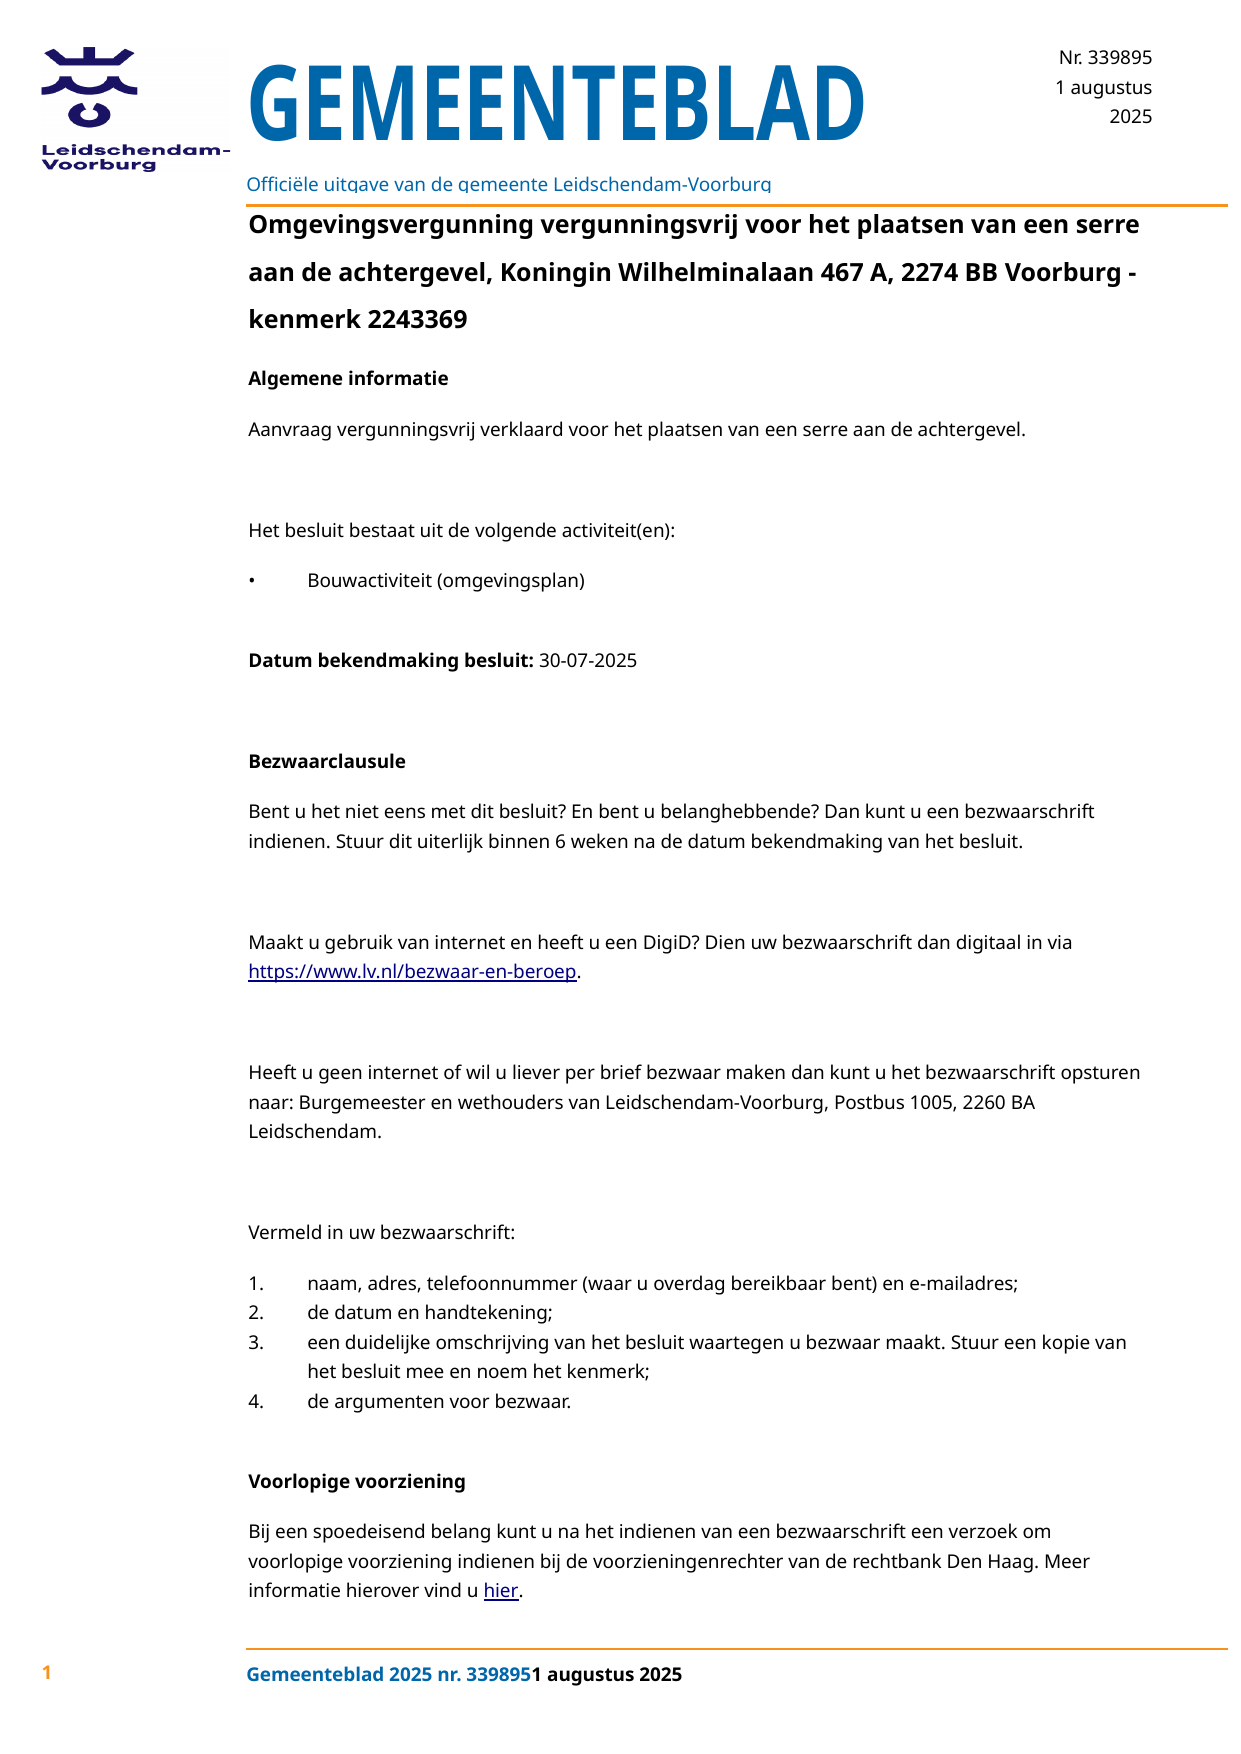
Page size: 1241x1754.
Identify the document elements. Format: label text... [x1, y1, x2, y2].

picture [41, 47, 231, 172]
list Bouwactiviteit (omgevingsplan) [248, 567, 1152, 593]
text Bezwaarclausule [248, 748, 1152, 774]
text Vermeld in uw bezwaarschrift: [248, 1219, 1152, 1245]
text Aanvraag vergunningsvrij verklaard voor het plaatsen van een serre aan de achtergevel. [248, 416, 1152, 442]
text Bent u het niet eens met dit besluit? En bent u belanghebbende? Dan kunt u een bezwaarschrift indienen. Stuur dit uiterlijk binnen 6 weken na de datum bekendmaking van het besluit. [248, 798, 1152, 854]
list een duidelijke omschrijving van het besluit waartegen u bezwaar maakt. Stuur een kopie van het besluit mee en noem het kenmerk; [248, 1329, 1152, 1384]
text Voorlopige voorziening [248, 1468, 1152, 1494]
list de datum en handtekening; [248, 1299, 1152, 1325]
text Algemene informatie [248, 366, 1152, 391]
text Het besluit bestaat uit de volgende activiteit(en): [248, 517, 1152, 542]
text Maakt u gebruik van internet en heeft u een DigiD? Dien uw bezwaarschrift dan digitaal in via https://www.lv.nl/bezwaar-en-beroep. [248, 929, 1152, 984]
list naam, adres, telefoonnummer (waar u overdag bereikbaar bent) en e-mailadres; [248, 1270, 1152, 1295]
text Heeft u geen internet of wil u liever per brief bezwaar maken dan kunt u het bezwaarschrift opsturen naar: Burgemeester en wethouders van Leidschendam-Voorburg, Postbus 1005, 2260 BA Leidschendam. [248, 1059, 1152, 1144]
text Datum bekendmaking besluit: 30-07-2025 [248, 647, 1152, 673]
text Bij een spoedeisend belang kunt u na het indienen van een bezwaarschrift een verzoek om voorlopige voorziening indienen bij de voorzieningenrechter van de rechtbank Den Haag. Meer informatie hierover vind u hier. [248, 1518, 1152, 1603]
text Omgevingsvergunning vergunningsvrij voor het plaatsen van een serre aan de achtergevel, Koningin Wilhelminalaan 467 A, 2274 BB Voorburg - kenmerk 2243369 [248, 207, 1152, 336]
list de argumenten voor bezwaar. [248, 1388, 1152, 1414]
